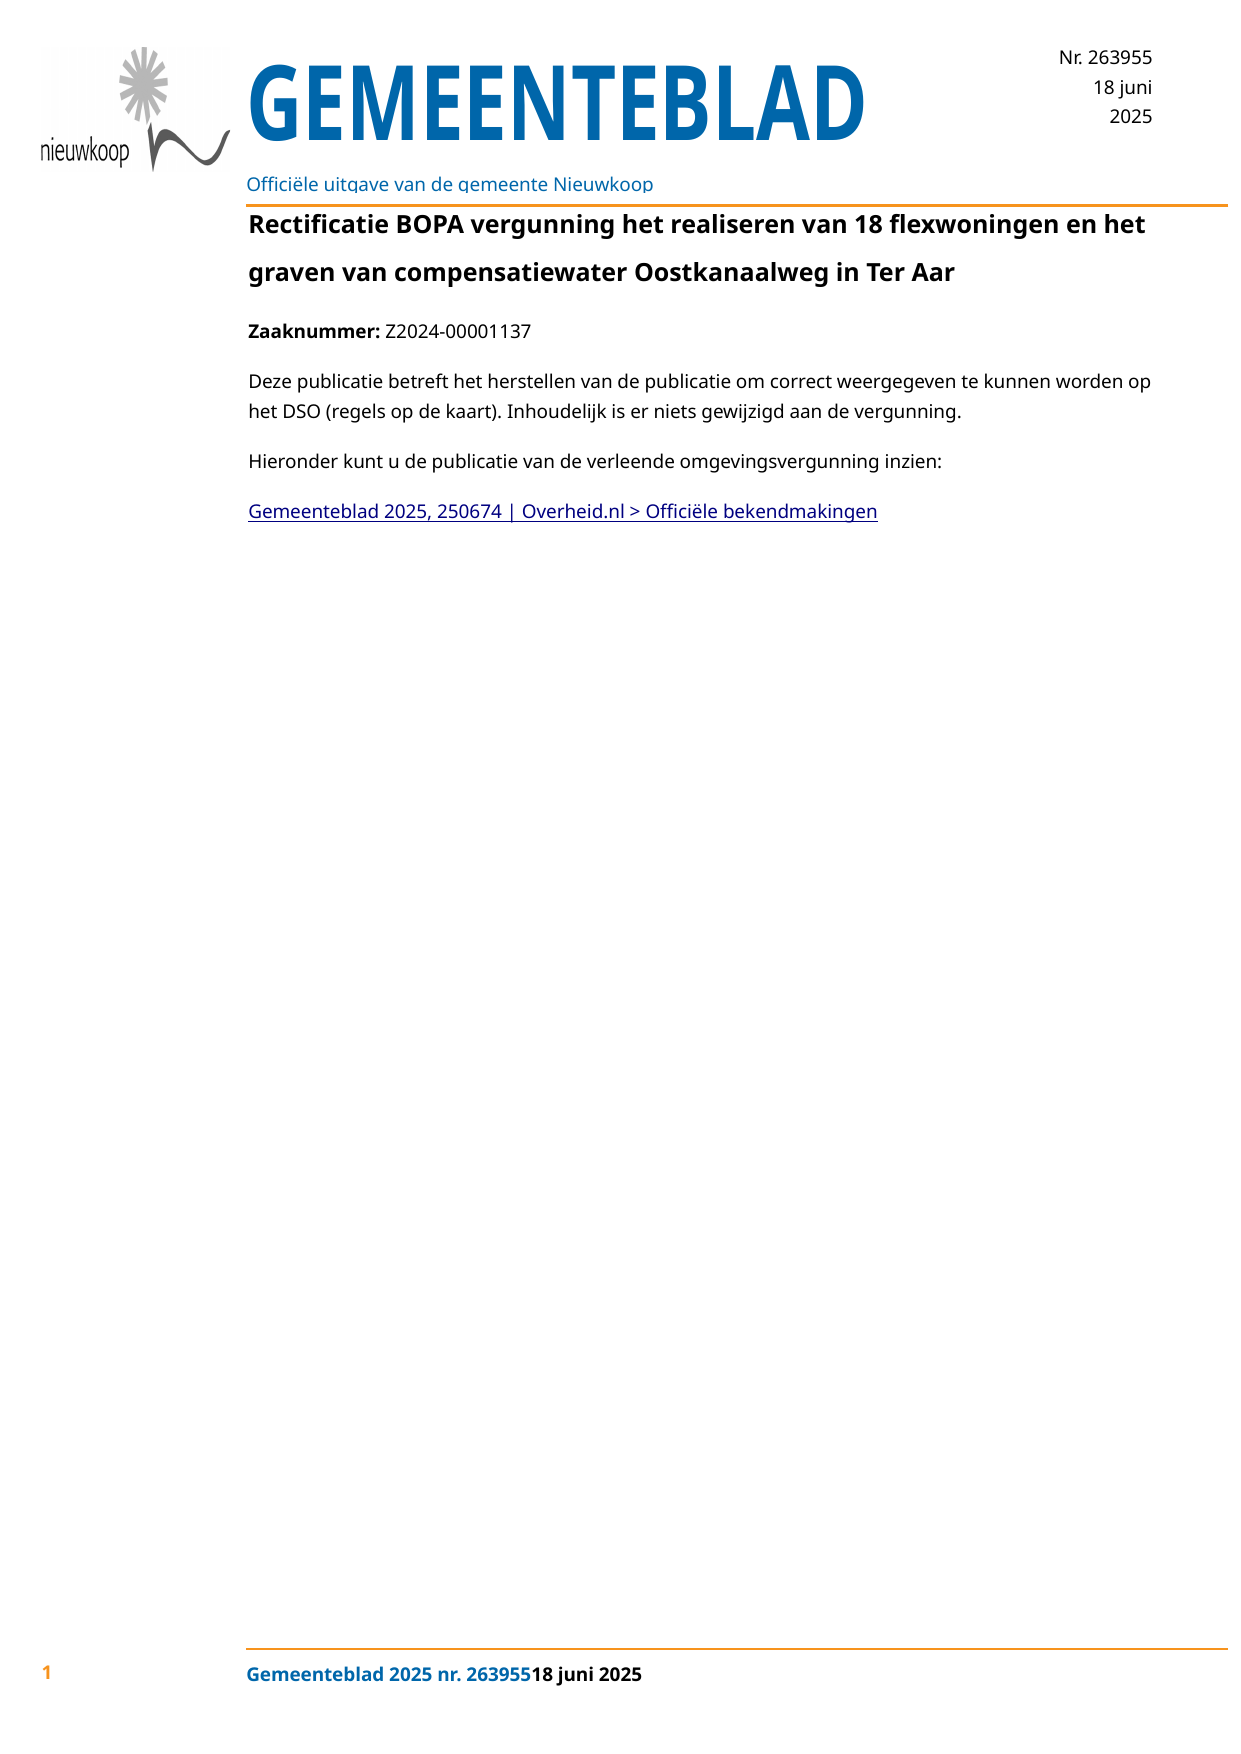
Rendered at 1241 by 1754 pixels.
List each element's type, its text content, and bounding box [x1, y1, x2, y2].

text Deze publicatie betreft het herstellen van de publicatie om correct weergegeven te kunnen worden op het DSO (regels op de kaart). Inhoudelijk is er niets gewijzigd aan de vergunning. [248, 368, 1152, 424]
text Zaaknummer: Z2024-00001137 [248, 318, 1152, 344]
text Hieronder kunt u de publicatie van de verleende omgevingsvergunning inzien: [248, 448, 1152, 474]
picture [41, 47, 231, 172]
text Gemeenteblad 2025, 250674 | Overheid.nl > Officiële bekendmakingen [248, 499, 1152, 524]
text Rectificatie BOPA vergunning het realiseren van 18 flexwoningen en het graven van compensatiewater Oostkanaalweg in Ter Aar [248, 207, 1152, 288]
